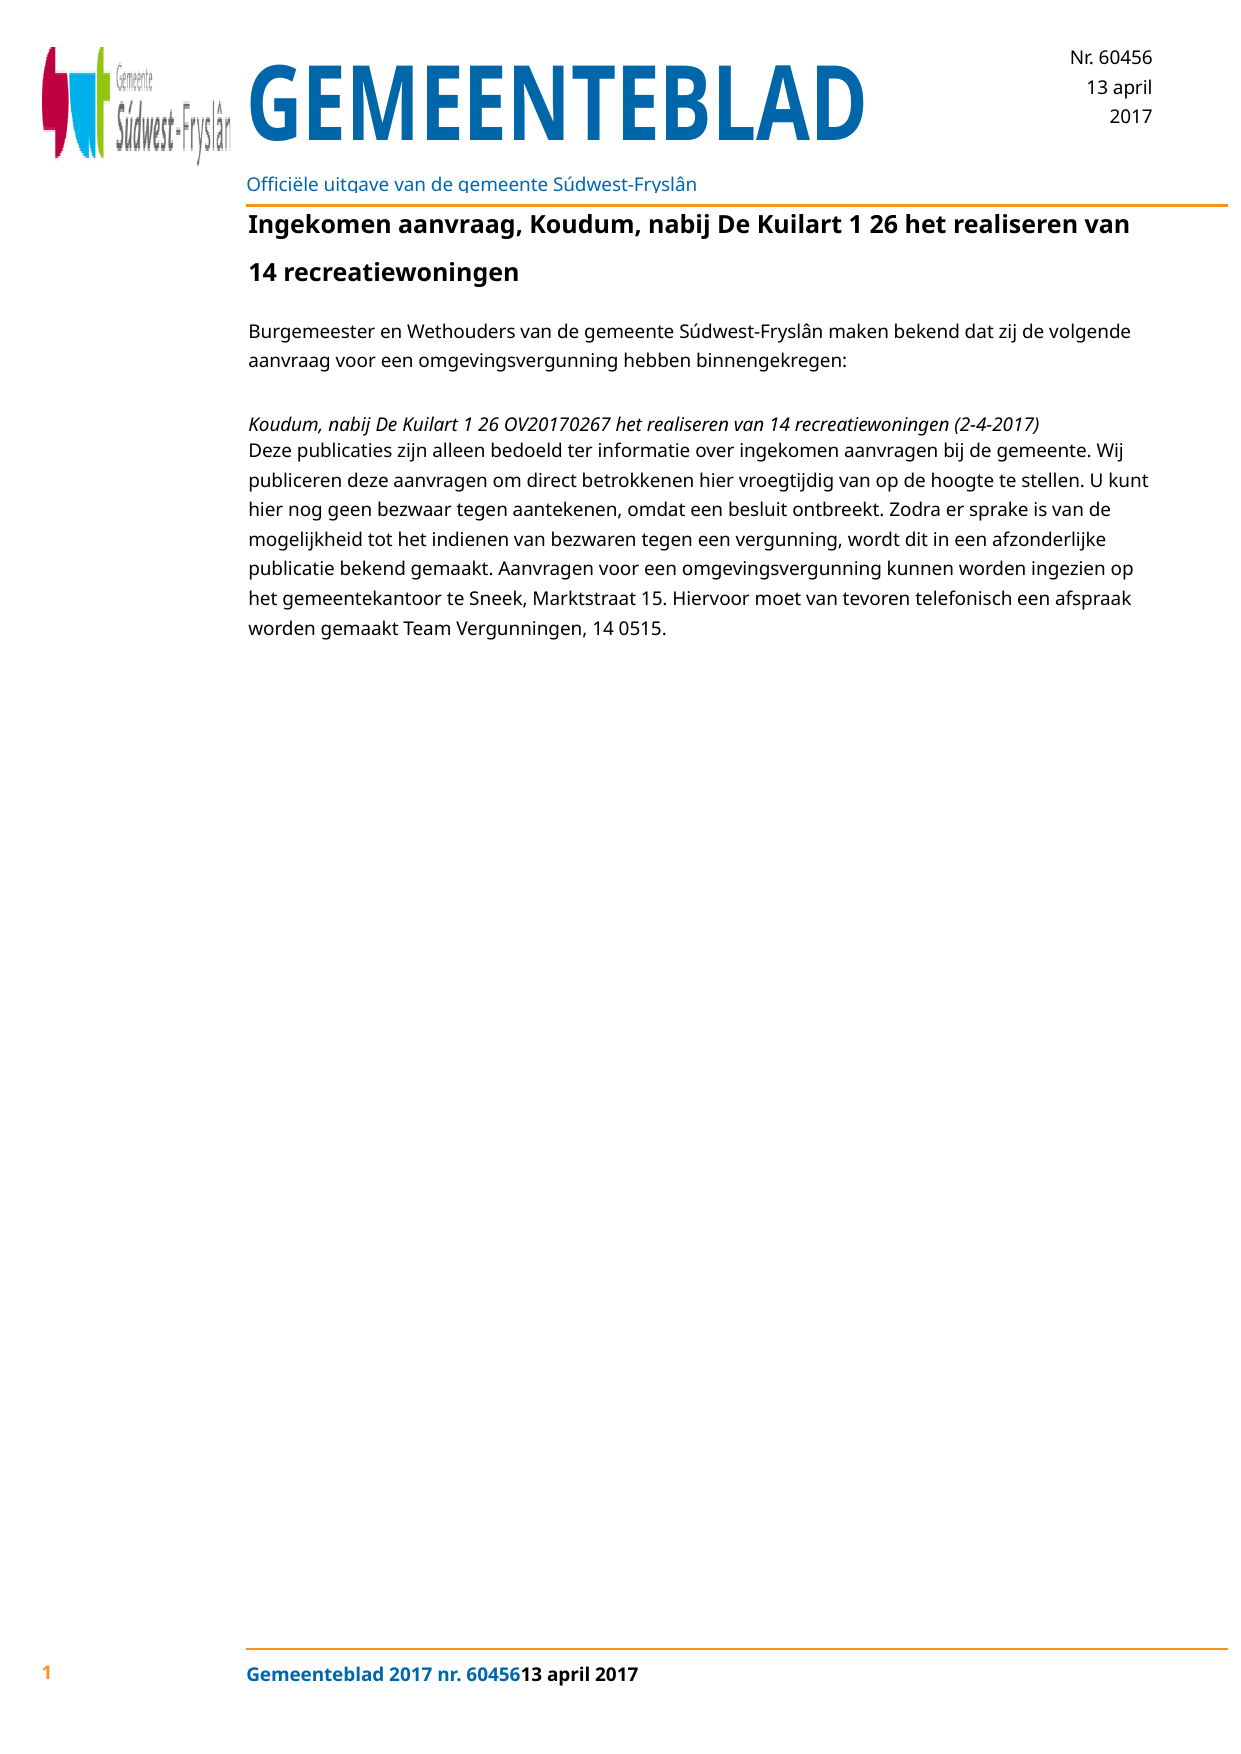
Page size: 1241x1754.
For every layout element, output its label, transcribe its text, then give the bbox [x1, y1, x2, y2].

text Koudum, nabij De Kuilart 1 26 OV20170267 het realiseren van 14 recreatiewoningen (2-4-2017) [248, 411, 1152, 437]
text Deze publicaties zijn alleen bedoeld ter informatie over ingekomen aanvragen bij de gemeente. Wij publiceren deze aanvragen om direct betrokkenen hier vroegtijdig van op de hoogte te stellen. U kunt hier nog geen bezwaar tegen aantekenen, omdat een besluit ontbreekt. Zodra er sprake is van de mogelijkheid tot het indienen van bezwaren tegen een vergunning, wordt dit in een afzonderlijke publicatie bekend gemaakt. Aanvragen voor een omgevingsvergunning kunnen worden ingezien op het gemeentekantoor te Sneek, Marktstraat 15. Hiervoor moet van tevoren telefonisch een afspraak worden gemaakt Team Vergunningen, 14 0515. [248, 437, 1152, 640]
text Ingekomen aanvraag, Koudum, nabij De Kuilart 1 26 het realiseren van 14 recreatiewoningen [248, 207, 1152, 288]
picture [41, 47, 231, 172]
text Burgemeester en Wethouders van de gemeente Súdwest-Fryslân maken bekend dat zij de volgende aanvraag voor een omgevingsvergunning hebben binnengekregen: [248, 318, 1152, 373]
